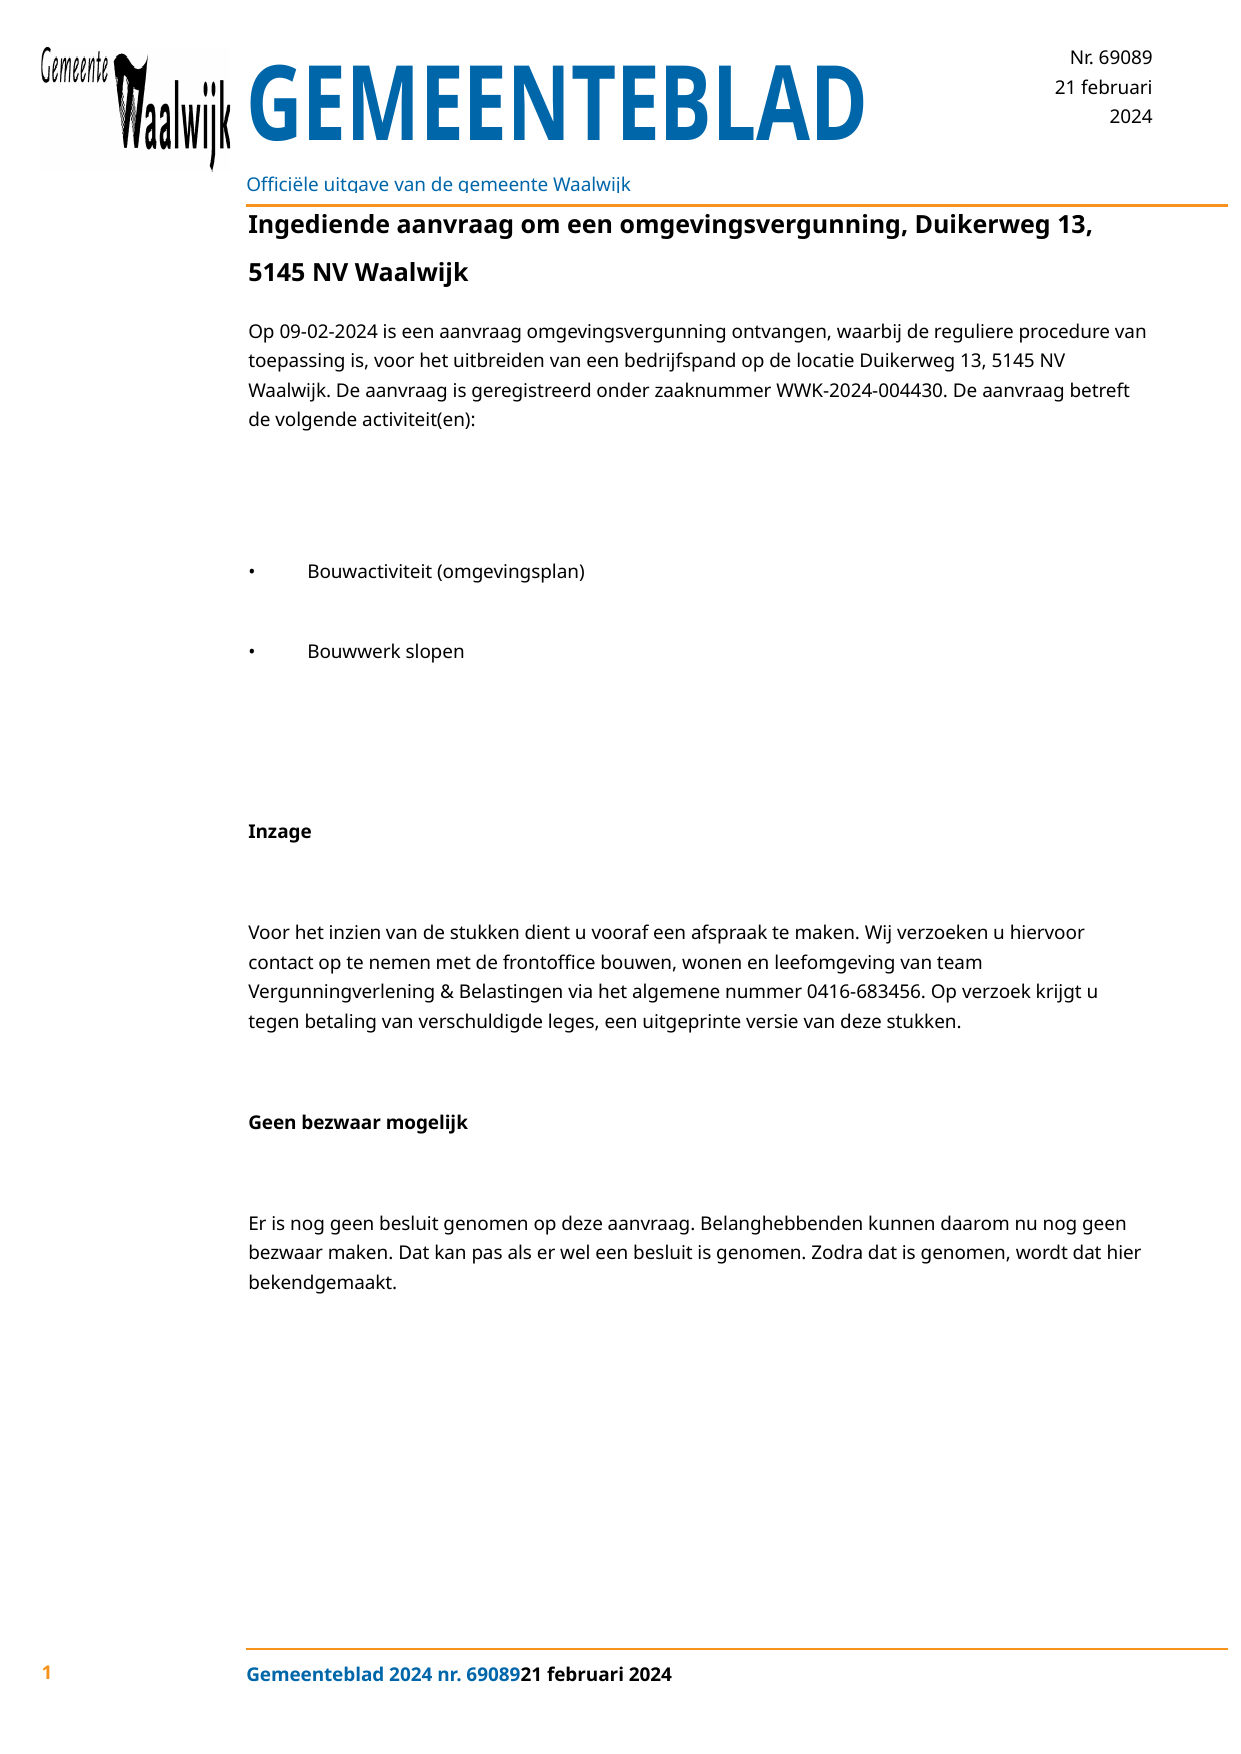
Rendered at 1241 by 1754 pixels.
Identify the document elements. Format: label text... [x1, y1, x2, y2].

list Bouwactiviteit (omgevingsplan) [248, 558, 1152, 584]
text Ingediende aanvraag om een omgevingsvergunning, Duikerweg 13, 5145 NV Waalwijk [248, 207, 1152, 288]
text Op 09-02-2024 is een aanvraag omgevingsvergunning ontvangen, waarbij de reguliere procedure van toepassing is, voor het uitbreiden van een bedrijfspand op de locatie Duikerweg 13, 5145 NV Waalwijk. De aanvraag is geregistreerd onder zaaknummer WWK-2024-004430. De aanvraag betreft de volgende activiteit(en): [248, 318, 1152, 432]
text Er is nog geen besluit genomen op deze aanvraag. Belanghebbenden kunnen daarom nu nog geen bezwaar maken. Dat kan pas als er wel een besluit is genomen. Zodra dat is genomen, wordt dat hier bekendgemaakt. [248, 1210, 1152, 1295]
picture [41, 47, 231, 172]
text Geen bezwaar mogelijk [248, 1109, 1152, 1135]
text Voor het inzien van de stukken dient u vooraf een afspraak te maken. Wij verzoeken u hiervoor contact op te nemen met de frontoffice bouwen, wonen en leefomgeving van team Vergunningverlening & Belastingen via het algemene nummer 0416-683456. Op verzoek krijgt u tegen betaling van verschuldigde leges, een uitgeprinte versie van deze stukken. [248, 919, 1152, 1034]
list Bouwwerk slopen [248, 638, 1152, 664]
text Inzage [248, 819, 1152, 844]
